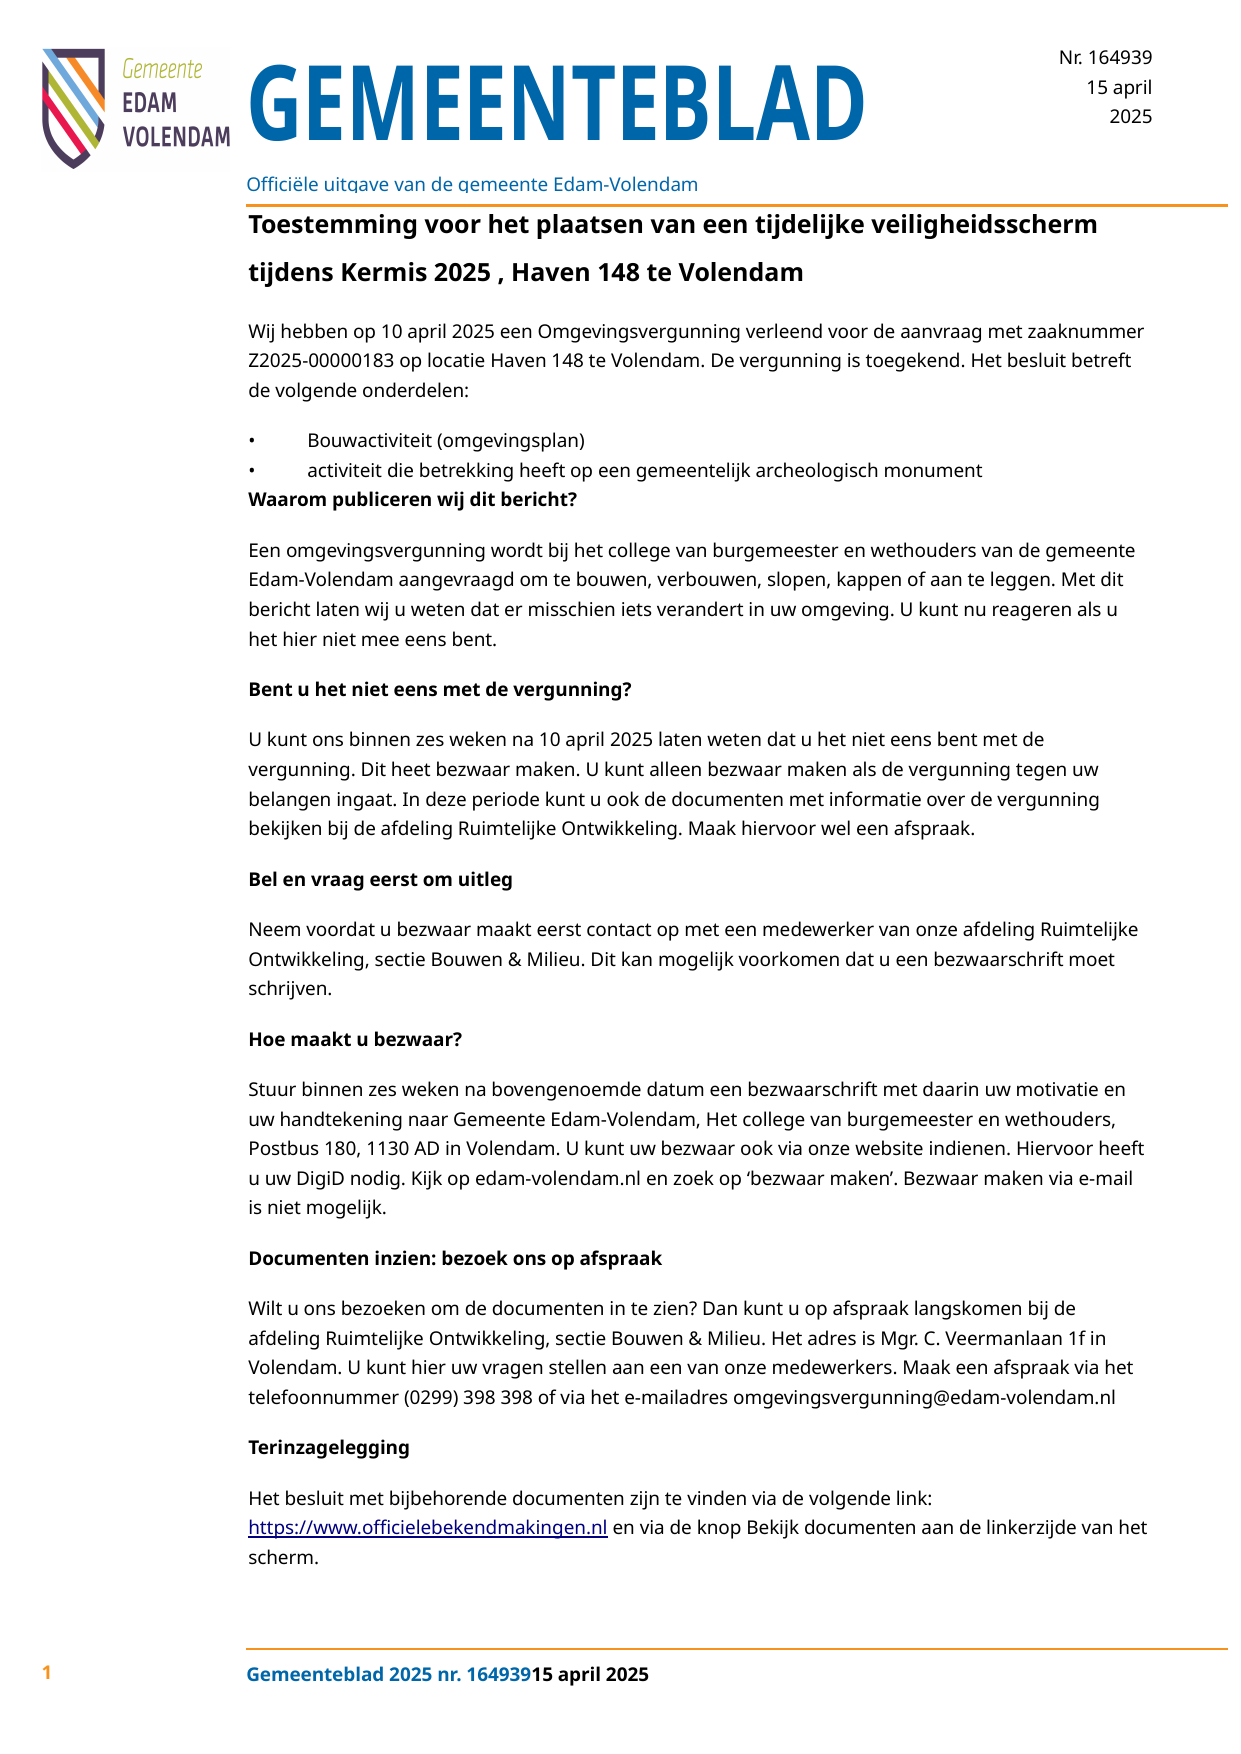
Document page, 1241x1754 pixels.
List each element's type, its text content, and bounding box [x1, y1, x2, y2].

text Een omgevingsvergunning wordt bij het college van burgemeester en wethouders van de gemeente Edam-Volendam aangevraagd om te bouwen, verbouwen, slopen, kappen of aan te leggen. Met dit bericht laten wij u weten dat er misschien iets verandert in uw omgeving. U kunt nu reageren als u het hier niet mee eens bent. [248, 537, 1152, 652]
text Wij hebben op 10 april 2025 een Omgevingsvergunning verleend voor de aanvraag met zaaknummer Z2025-00000183 op locatie Haven 148 te Volendam. De vergunning is toegekend. Het besluit betreft de volgende onderdelen: [248, 318, 1152, 403]
text Neem voordat u bezwaar maakt eerst contact op met een medewerker van onze afdeling Ruimtelijke Ontwikkeling, sectie Bouwen & Milieu. Dit kan mogelijk voorkomen dat u een bezwaarschrift moet schrijven. [248, 916, 1152, 1001]
text Stuur binnen zes weken na bovengenoemde datum een bezwaarschrift met daarin uw motivatie en uw handtekening naar Gemeente Edam-Volendam, Het college van burgemeester en wethouders, Postbus 180, 1130 AD in Volendam. U kunt uw bezwaar ook via onze website indienen. Hiervoor heeft u uw DigiD nodig. Kijk op edam-volendam.nl en zoek op ‘bezwaar maken’. Bezwaar maken via e-mail is niet mogelijk. [248, 1076, 1152, 1220]
text Bent u het niet eens met de vergunning? [248, 676, 1152, 702]
picture [41, 47, 231, 172]
text U kunt ons binnen zes weken na 10 april 2025 laten weten dat u het niet eens bent met de vergunning. Dit heet bezwaar maken. U kunt alleen bezwaar maken als de vergunning tegen uw belangen ingaat. In deze periode kunt u ook de documenten met informatie over de vergunning bekijken bij de afdeling Ruimtelijke Ontwikkeling. Maak hiervoor wel een afspraak. [248, 727, 1152, 841]
text Hoe maakt u bezwaar? [248, 1026, 1152, 1052]
text Waarom publiceren wij dit bericht? [248, 487, 1152, 512]
list activiteit die betrekking heeft op een gemeentelijk archeologisch monument [248, 457, 1152, 483]
text Documenten inzien: bezoek ons op afspraak [248, 1245, 1152, 1271]
list Bouwactiviteit (omgevingsplan) [248, 427, 1152, 453]
text Toestemming voor het plaatsen van een tijdelijke veiligheidsscherm tijdens Kermis 2025 , Haven 148 te Volendam [248, 207, 1152, 288]
text Wilt u ons bezoeken om de documenten in te zien? Dan kunt u op afspraak langskomen bij de afdeling Ruimtelijke Ontwikkeling, sectie Bouwen & Milieu. Het adres is Mgr. C. Veermanlaan 1f in Volendam. U kunt hier uw vragen stellen aan een van onze medewerkers. Maak een afspraak via het telefoonnummer (0299) 398 398 of via het e-mailadres omgevingsvergunning@edam-volendam.nl [248, 1295, 1152, 1410]
text Bel en vraag eerst om uitleg [248, 866, 1152, 892]
text Het besluit met bijbehorende documenten zijn te vinden via de volgende link: https://www.officielebekendmakingen.nl en via de knop Bekijk documenten aan de linkerzijde van het scherm. [248, 1485, 1152, 1570]
text Terinzagelegging [248, 1434, 1152, 1460]
